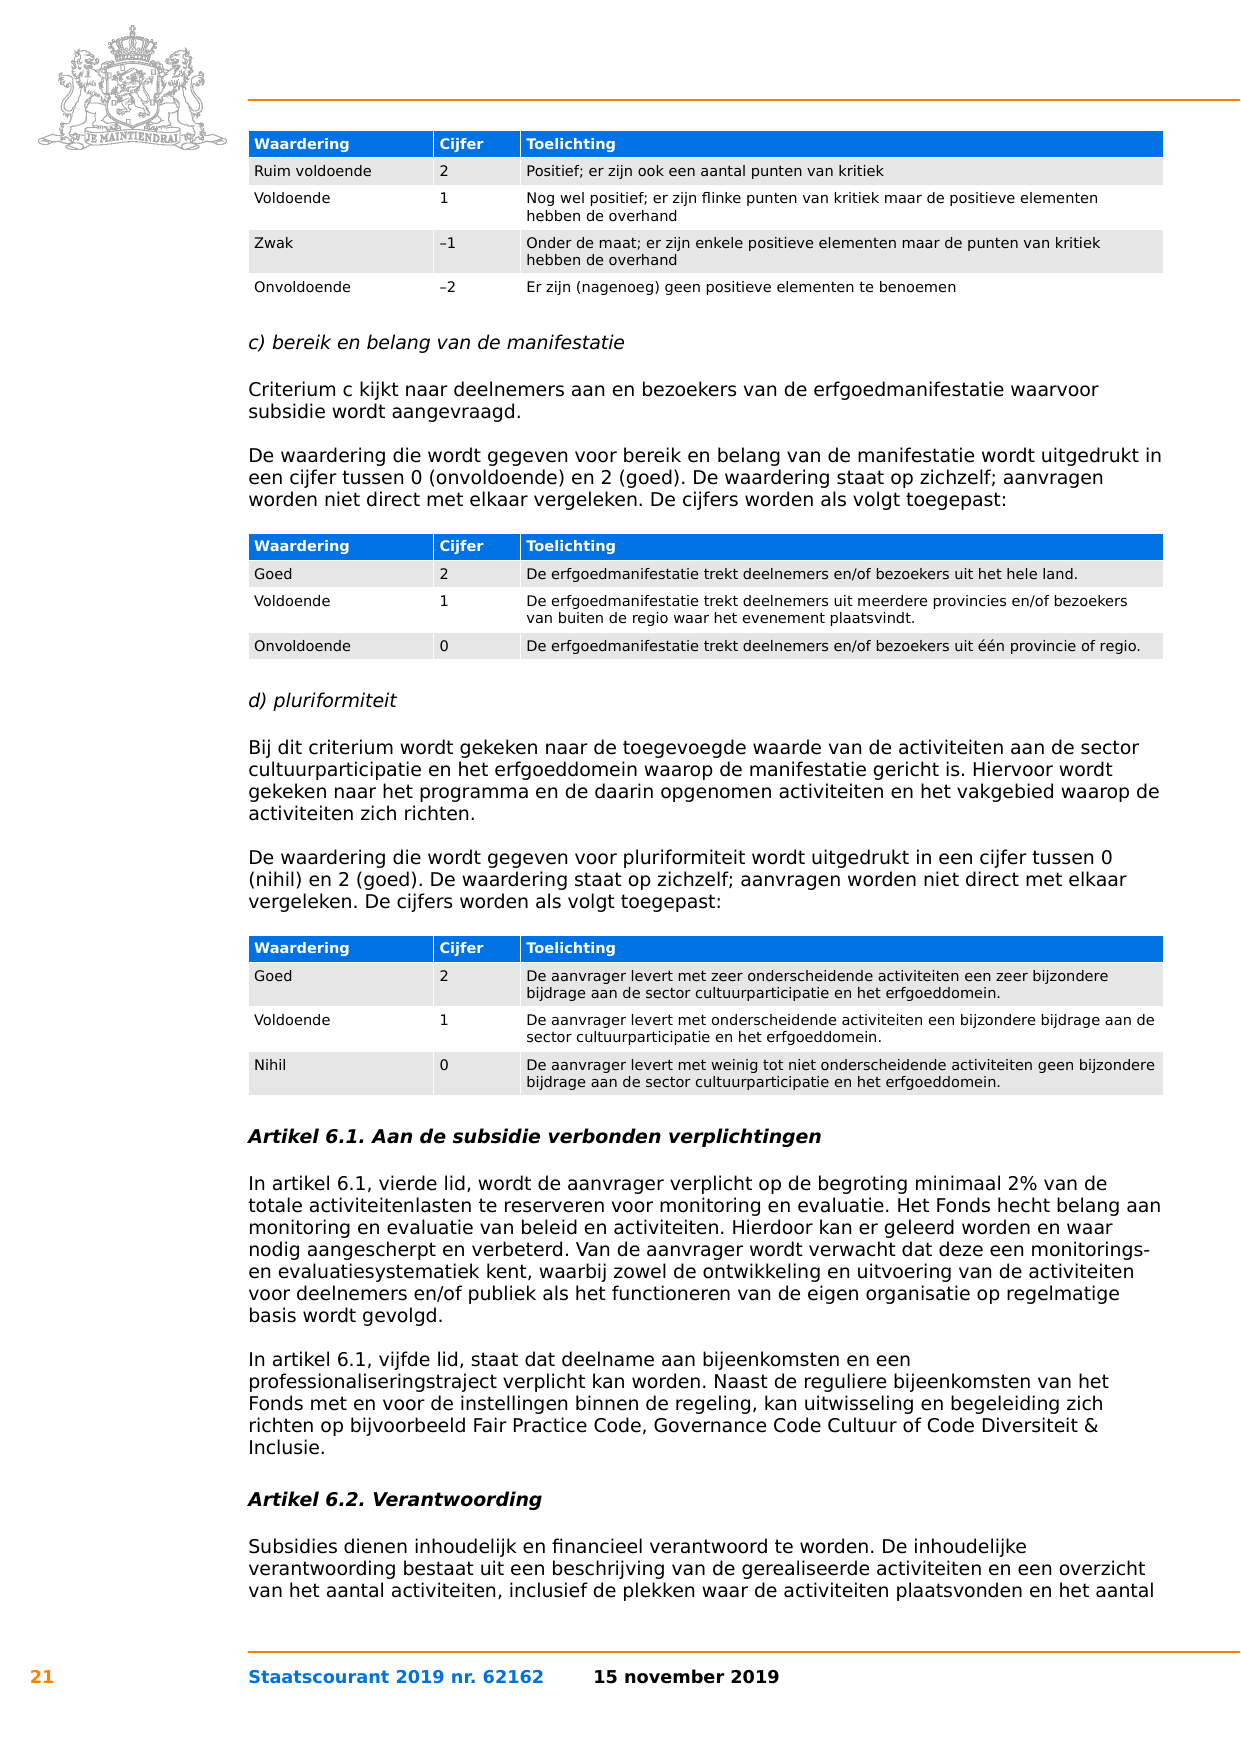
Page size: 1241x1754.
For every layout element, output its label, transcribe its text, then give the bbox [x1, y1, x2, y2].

table_cell Voldoende [249, 1008, 433, 1051]
table_cell 2 [434, 158, 520, 185]
table_cell 0 [434, 1052, 520, 1095]
table_header Waardering [249, 131, 433, 157]
table_cell De erfgoedmanifestatie trekt deelnemers uit meerdere provincies en/of bezoekers van buiten de regio waar het evenement plaatsvindt. [521, 588, 1163, 632]
table_header Waardering [249, 936, 433, 962]
text Criterium c kijkt naar deelnemers aan en bezoekers van de erfgoedmanifestatie waarvoor subsidie wordt aangevraagd. [248, 379, 1163, 423]
table_cell 2 [434, 963, 520, 1006]
text De waardering die wordt gegeven voor bereik en belang van de manifestatie wordt uitgedrukt in een cijfer tussen 0 (onvoldoende) en 2 (goed). De waardering staat op zichzelf; aanvragen worden niet direct met elkaar vergeleken. De cijfers worden als volgt toegepast: [248, 445, 1163, 511]
table_cell Goed [249, 561, 433, 587]
table_cell Voldoende [249, 186, 433, 229]
table_cell Positief; er zijn ook een aantal punten van kritiek [521, 158, 1163, 185]
table_cell Onvoldoende [249, 275, 433, 301]
table_cell Nog wel positief; er zijn flinke punten van kritiek maar de positieve elementen hebben de overhand [521, 186, 1163, 229]
table_header Toelichting [521, 534, 1163, 560]
text In artikel 6.1, vierde lid, wordt de aanvrager verplicht op de begroting minimaal 2% van de totale activiteitenlasten te reserveren voor monitoring en evaluatie. Het Fonds hecht belang aan monitoring en evaluatie van beleid en activiteiten. Hierdoor kan er geleerd worden en waar nodig aangescherpt en verbeterd. Van de aanvrager wordt verwacht dat deze een monitorings- en evaluatiesystematiek kent, waarbij zowel de ontwikkeling en uitvoering van de activiteiten voor deelnemers en/of publiek als het functioneren van de eigen organisatie op regelmatige basis wordt gevolgd. [248, 1173, 1163, 1327]
table_cell 0 [434, 633, 520, 659]
subtitle Artikel 6.1. Aan de subsidie verbonden verplichtingen [248, 1126, 1163, 1148]
subtitle Artikel 6.2. Verantwoording [248, 1489, 1163, 1511]
table_cell Zwak [249, 230, 433, 273]
text De waardering die wordt gegeven voor pluriformiteit wordt uitgedrukt in een cijfer tussen 0 (nihil) en 2 (goed). De waardering staat op zichzelf; aanvragen worden niet direct met elkaar vergeleken. De cijfers worden als volgt toegepast: [248, 847, 1163, 913]
table_cell De erfgoedmanifestatie trekt deelnemers en/of bezoekers uit één provincie of regio. [521, 633, 1163, 659]
table_cell Onder de maat; er zijn enkele positieve elementen maar de punten van kritiek hebben de overhand [521, 230, 1163, 273]
table_header Cijfer [434, 534, 520, 560]
subtitle c) bereik en belang van de manifestatie [248, 332, 1163, 354]
table_cell 1 [434, 1008, 520, 1051]
picture [38, 25, 227, 150]
table_header Waardering [249, 534, 433, 560]
table_cell –2 [434, 275, 520, 301]
text In artikel 6.1, vijfde lid, staat dat deelname aan bijeenkomsten en een professionaliseringstraject verplicht kan worden. Naast de reguliere bijeenkomsten van het Fonds met en voor de instellingen binnen de regeling, kan uitwisseling en begeleiding zich richten op bijvoorbeeld Fair Practice Code, Governance Code Cultuur of Code Diversiteit & Inclusie. [248, 1349, 1163, 1459]
table_cell –1 [434, 230, 520, 273]
table_cell Ruim voldoende [249, 158, 433, 185]
table_cell 1 [434, 186, 520, 229]
table_cell 1 [434, 588, 520, 632]
table_header Toelichting [521, 936, 1163, 962]
table_cell Goed [249, 963, 433, 1006]
text Bij dit criterium wordt gekeken naar de toegevoegde waarde van de activiteiten aan de sector cultuurparticipatie en het erfgoeddomein waarop de manifestatie gericht is. Hiervoor wordt gekeken naar het programma en de daarin opgenomen activiteiten en het vakgebied waarop de activiteiten zich richten. [248, 737, 1163, 825]
table_cell Voldoende [249, 588, 433, 632]
table_cell Er zijn (nagenoeg) geen positieve elementen te benoemen [521, 275, 1163, 301]
subtitle d) pluriformiteit [248, 690, 1163, 712]
table_cell 2 [434, 561, 520, 587]
table_cell De erfgoedmanifestatie trekt deelnemers en/of bezoekers uit het hele land. [521, 561, 1163, 587]
table_cell Onvoldoende [249, 633, 433, 659]
text Subsidies dienen inhoudelijk en financieel verantwoord te worden. De inhoudelijke verantwoording bestaat uit een beschrijving van de gerealiseerde activiteiten en een overzicht van het aantal activiteiten, inclusief de plekken waar de activiteiten plaatsvonden en het aantal [248, 1536, 1163, 1602]
table_header Toelichting [521, 131, 1163, 157]
table_header Cijfer [434, 936, 520, 962]
table_cell De aanvrager levert met zeer onderscheidende activiteiten een zeer bijzondere bijdrage aan de sector cultuurparticipatie en het erfgoeddomein. [521, 963, 1163, 1006]
table_cell Nihil [249, 1052, 433, 1095]
table_cell De aanvrager levert met weinig tot niet onderscheidende activiteiten geen bijzondere bijdrage aan de sector cultuurparticipatie en het erfgoeddomein. [521, 1052, 1163, 1095]
table_header Cijfer [434, 131, 520, 157]
table_cell De aanvrager levert met onderscheidende activiteiten een bijzondere bijdrage aan de sector cultuurparticipatie en het erfgoeddomein. [521, 1008, 1163, 1051]
